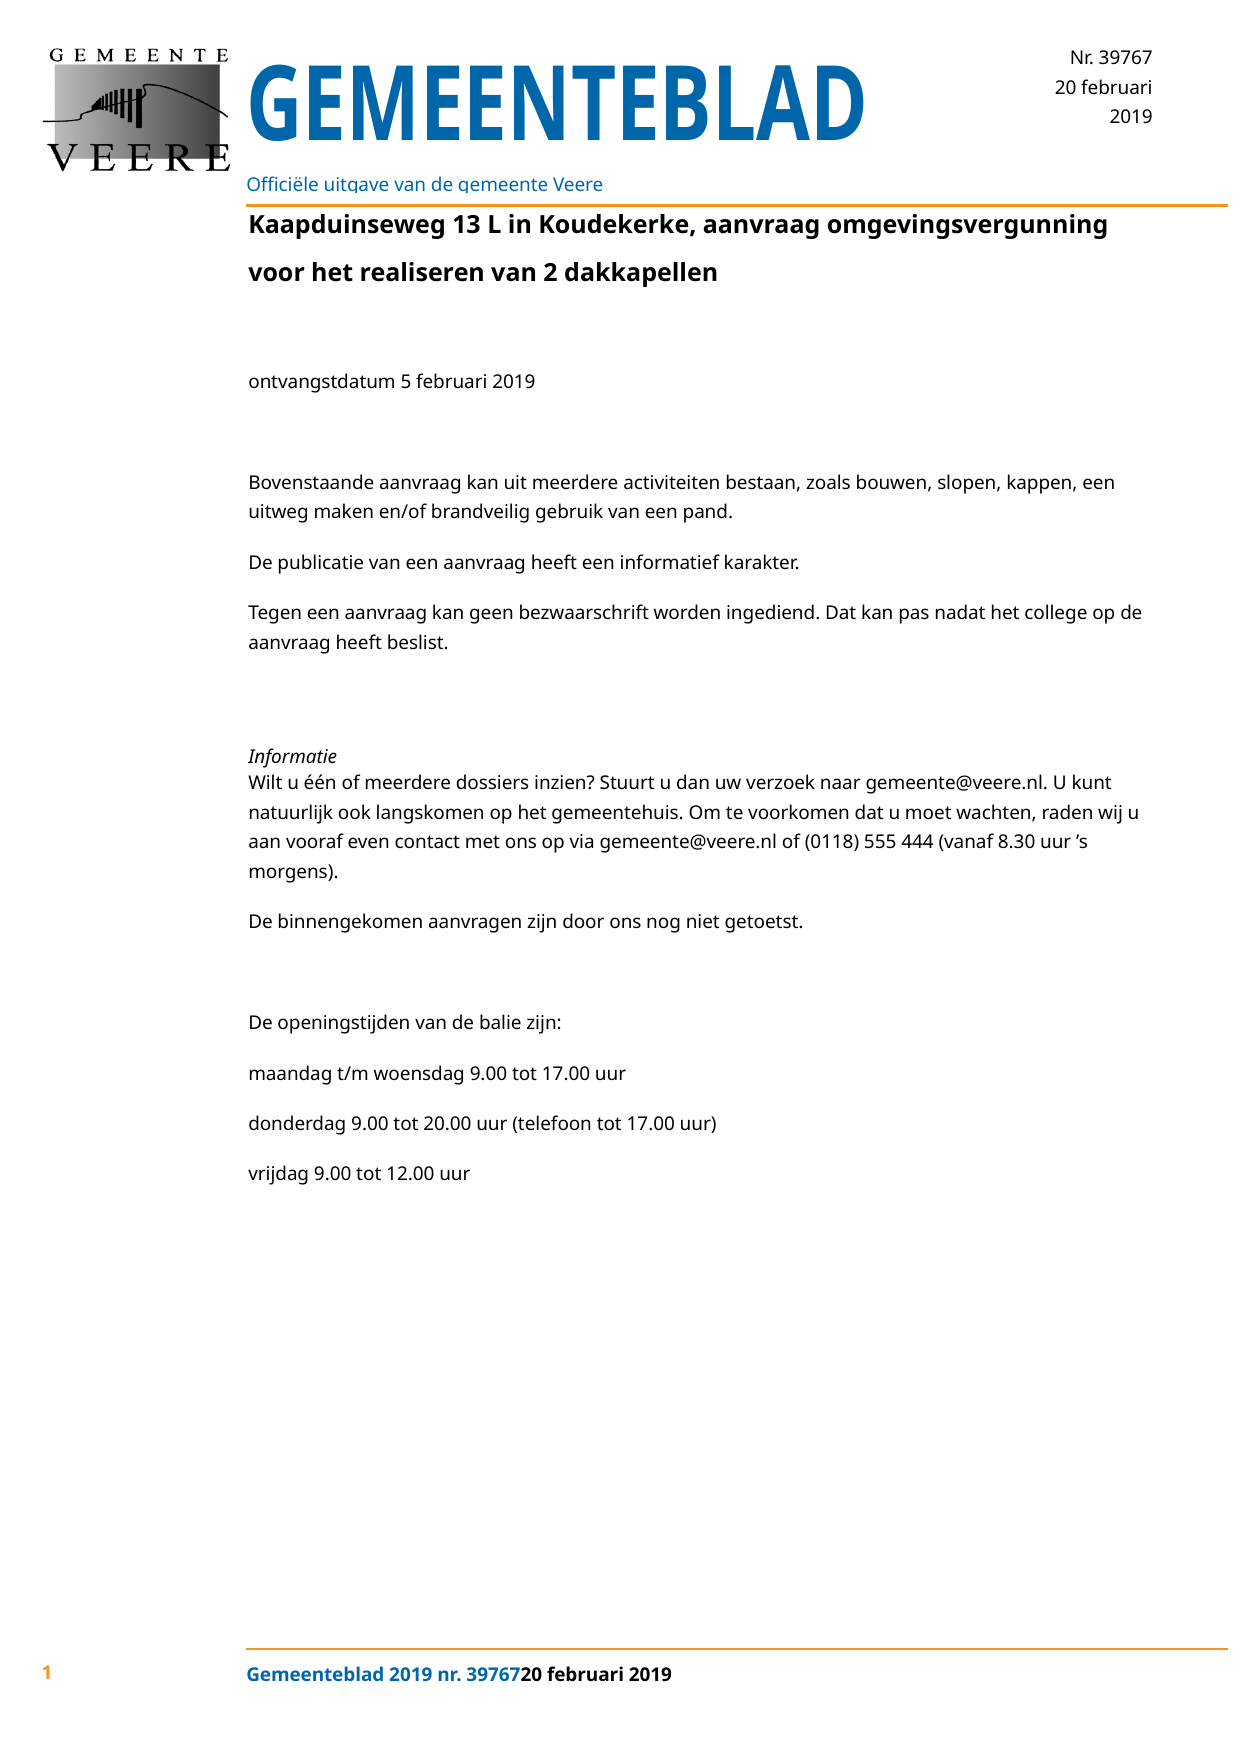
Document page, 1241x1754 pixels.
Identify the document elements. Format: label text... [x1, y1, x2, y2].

text vrijdag 9.00 tot 12.00 uur [248, 1161, 1152, 1186]
text De binnengekomen aanvragen zijn door ons nog niet getoetst. [248, 908, 1152, 934]
picture [41, 47, 231, 172]
text ontvangstdatum 5 februari 2019 [248, 368, 1152, 394]
text De publicatie van een aanvraag heeft een informatief karakter. [248, 549, 1152, 575]
text Bovenstaande aanvraag kan uit meerdere activiteiten bestaan, zoals bouwen, slopen, kappen, een uitweg maken en/of brandveilig gebruik van een pand. [248, 469, 1152, 524]
text Informatie [248, 743, 1152, 769]
text De openingstijden van de balie zijn: [248, 1009, 1152, 1035]
text Tegen een aanvraag kan geen bezwaarschrift worden ingediend. Dat kan pas nadat het college op de aanvraag heeft beslist. [248, 599, 1152, 655]
text maandag t/m woensdag 9.00 tot 17.00 uur [248, 1060, 1152, 1085]
text Kaapduinseweg 13 L in Koudekerke, aanvraag omgevingsvergunning voor het realiseren van 2 dakkapellen [248, 207, 1152, 288]
text Wilt u één of meerdere dossiers inzien? Stuurt u dan uw verzoek naar gemeente@veere.nl. U kunt natuurlijk ook langskomen op het gemeentehuis. Om te voorkomen dat u moet wachten, raden wij u aan vooraf even contact met ons op via gemeente@veere.nl of (0118) 555 444 (vanaf 8.30 uur ’s morgens). [248, 769, 1152, 884]
text donderdag 9.00 tot 20.00 uur (telefoon tot 17.00 uur) [248, 1110, 1152, 1136]
